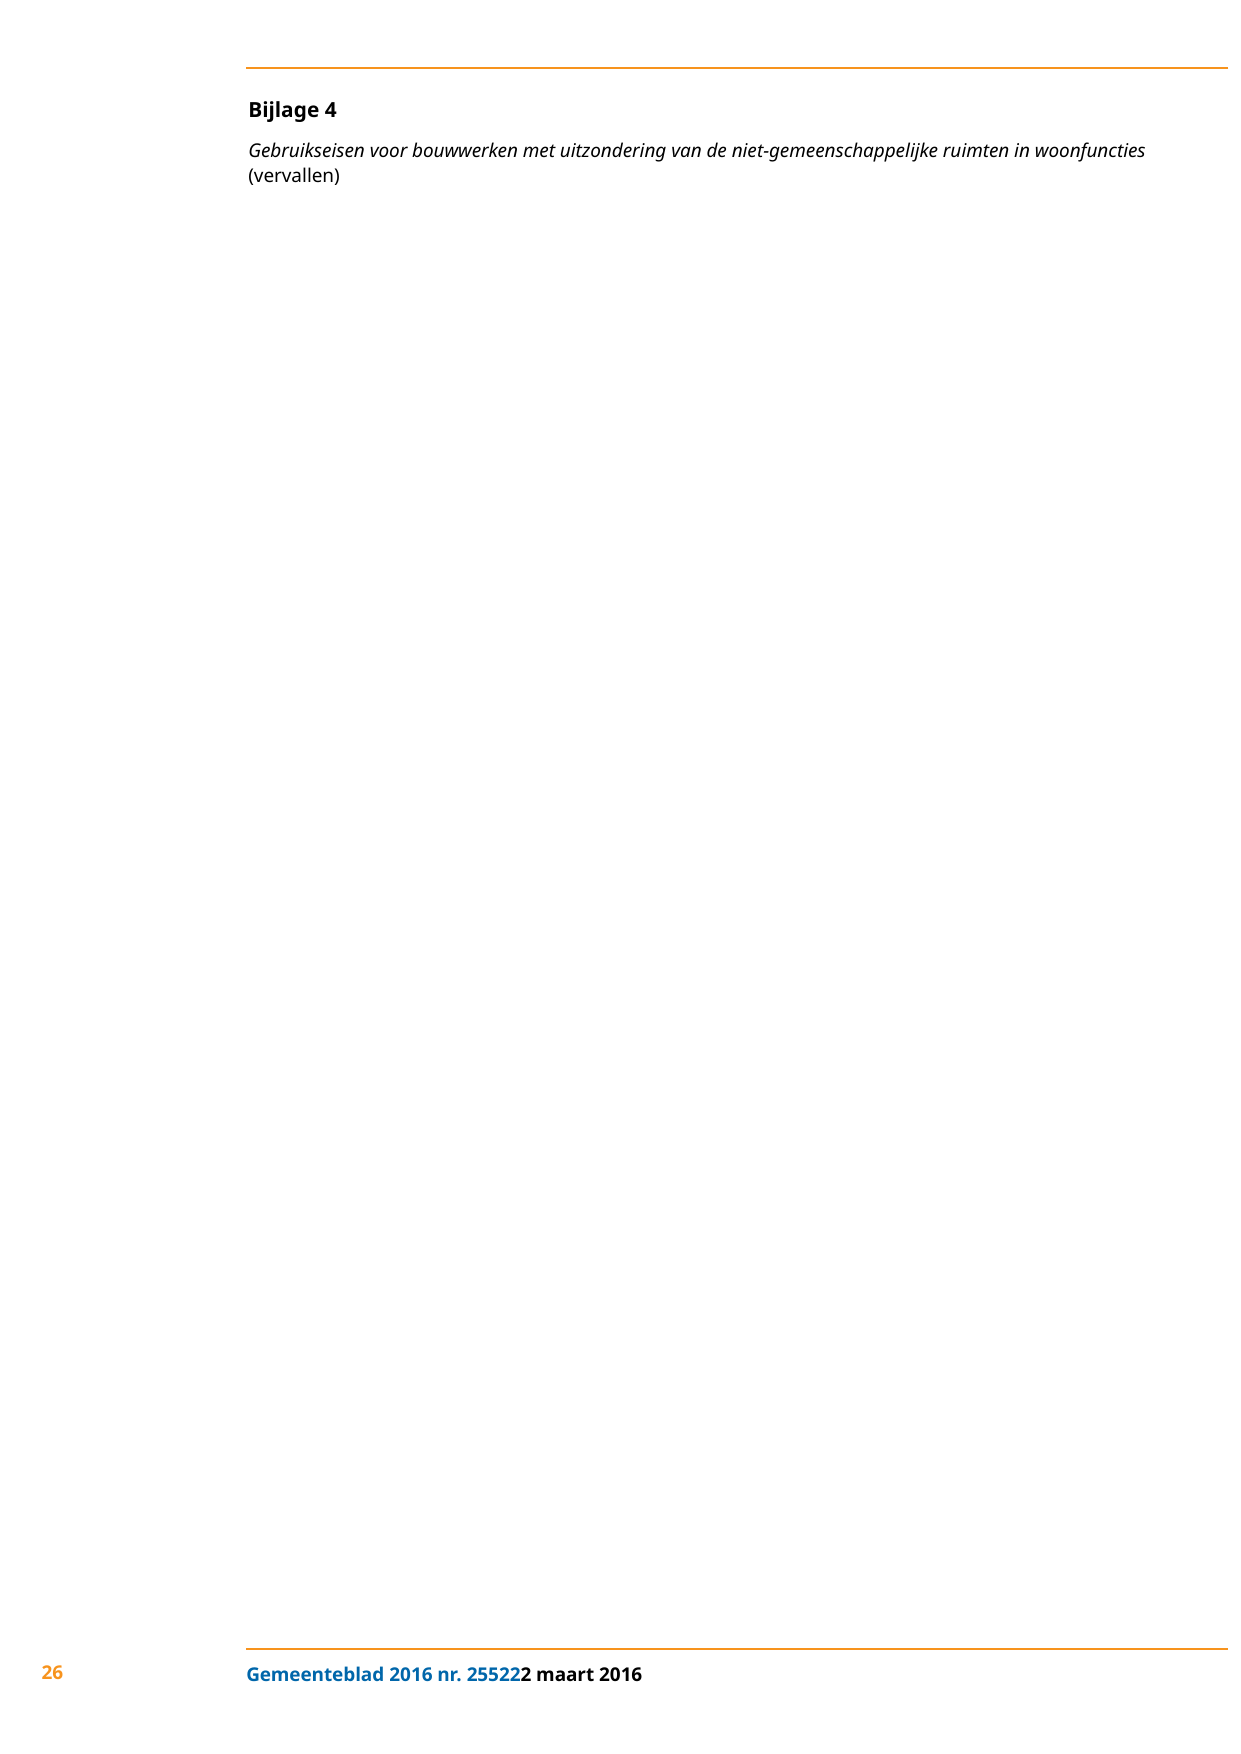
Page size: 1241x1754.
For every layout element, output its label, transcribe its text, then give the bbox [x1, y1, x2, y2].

text (vervallen) [248, 163, 1152, 188]
text Bijlage 4 [248, 95, 1152, 123]
text Gebruikseisen voor bouwwerken met uitzondering van de niet-gemeenschappelijke ruimten in woonfuncties [248, 137, 1152, 163]
picture [41, 47, 231, 172]
